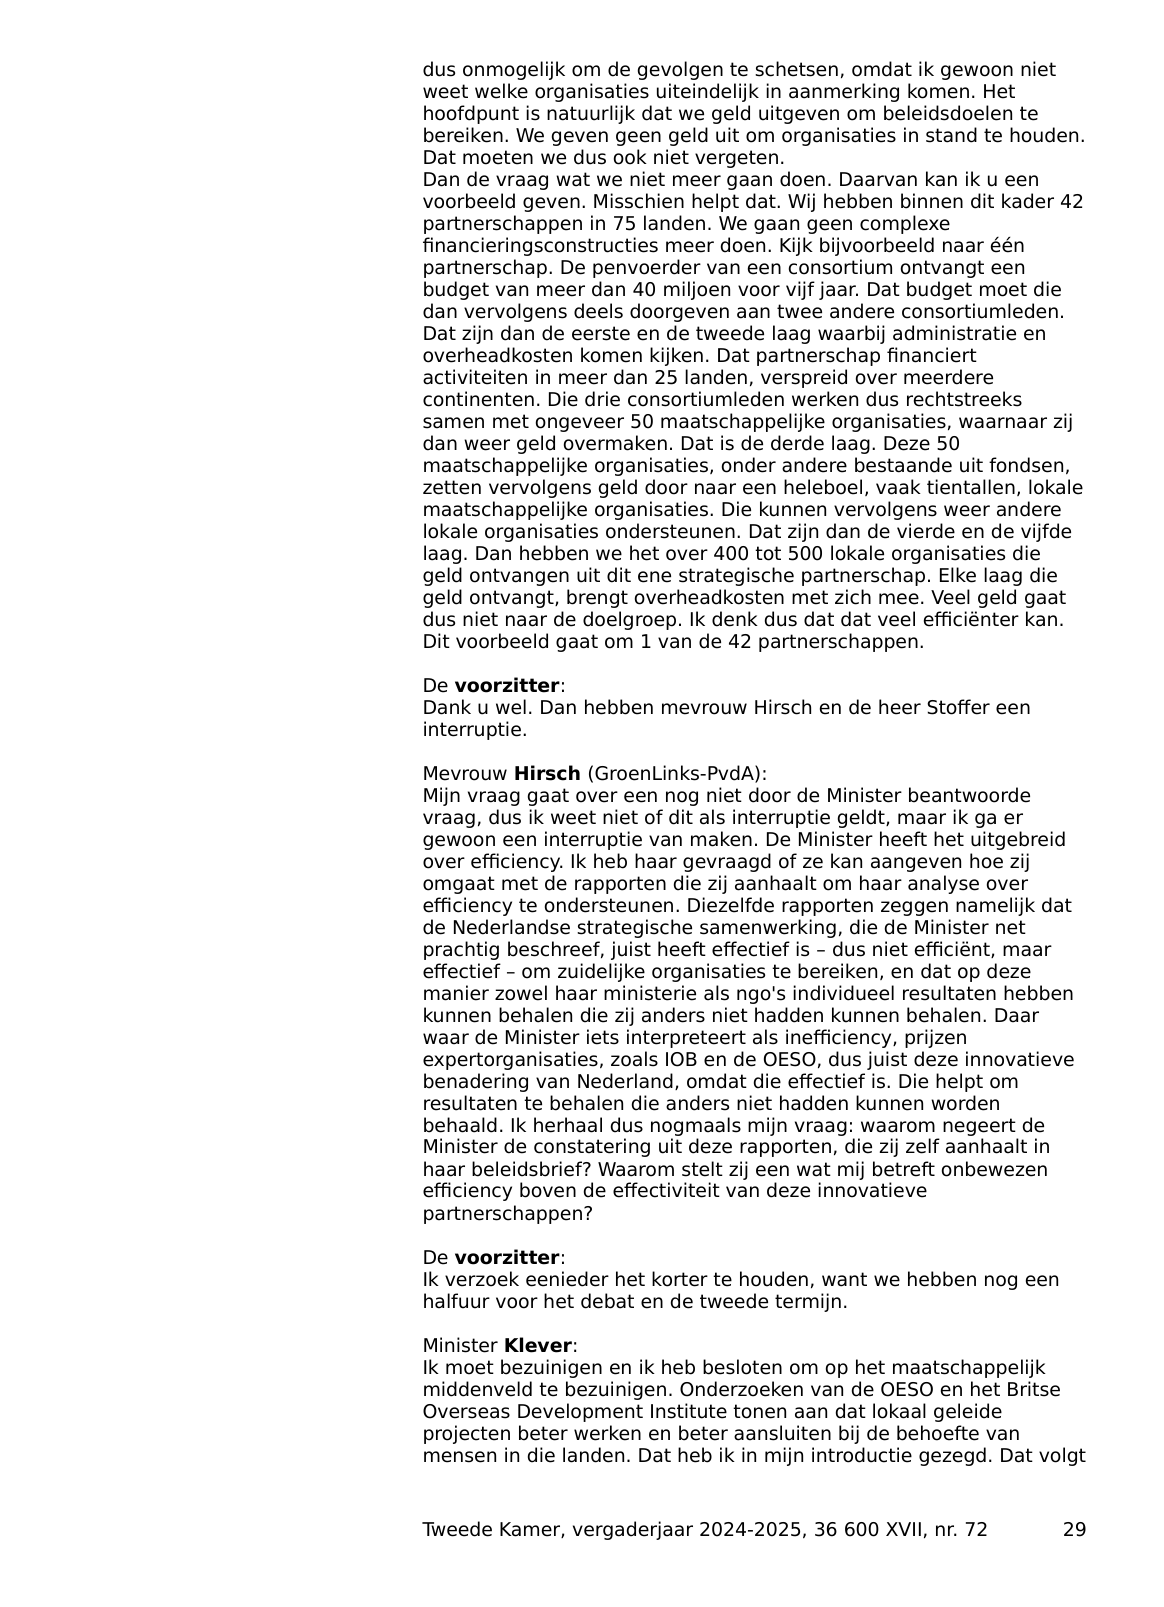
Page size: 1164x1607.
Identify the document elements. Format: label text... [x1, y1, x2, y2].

text Ik moet bezuinigen en ik heb besloten om op het maatschappelijk middenveld te bezuinigen. Onderzoeken van de OESO en het Britse Overseas Development Institute tonen aan dat lokaal geleide projecten beter werken en beter aansluiten bij de behoefte van mensen in die landen. Dat heb ik in mijn introductie gezegd. Dat volgt [422, 1357, 1087, 1467]
text dus onmogelijk om de gevolgen te schetsen, omdat ik gewoon niet weet welke organisaties uiteindelijk in aanmerking komen. Het hoofdpunt is natuurlijk dat we geld uitgeven om beleidsdoelen te bereiken. We geven geen geld uit om organisaties in stand te houden. Dat moeten we dus ook niet vergeten. [422, 59, 1087, 169]
text Mijn vraag gaat over een nog niet door de Minister beantwoorde vraag, dus ik weet niet of dit als interruptie geldt, maar ik ga er gewoon een interruptie van maken. De Minister heeft het uitgebreid over efficiency. Ik heb haar gevraagd of ze kan aangeven hoe zij omgaat met de rapporten die zij aanhaalt om haar analyse over efficiency te ondersteunen. Diezelfde rapporten zeggen namelijk dat de Nederlandse strategische samenwerking, die de Minister net prachtig beschreef, juist heeft effectief is – dus niet efficiënt, maar effectief – om zuidelijke organisaties te bereiken, en dat op deze manier zowel haar ministerie als ngo's individueel resultaten hebben kunnen behalen die zij anders niet hadden kunnen behalen. Daar waar de Minister iets interpreteert als inefficiency, prijzen expertorganisaties, zoals IOB en de OESO, dus juist deze innovatieve benadering van Nederland, omdat die effectief is. Die helpt om resultaten te behalen die anders niet hadden kunnen worden behaald. Ik herhaal dus nogmaals mijn vraag: waarom negeert de Minister de constatering uit deze rapporten, die zij zelf aanhaalt in haar beleidsbrief? Waarom stelt zij een wat mij betreft onbewezen efficiency boven de effectiviteit van deze innovatieve partnerschappen? [422, 785, 1087, 1224]
text De voorzitter: [422, 1247, 1087, 1268]
text De voorzitter: [422, 675, 1087, 697]
text Dan de vraag wat we niet meer gaan doen. Daarvan kan ik u een voorbeeld geven. Misschien helpt dat. Wij hebben binnen dit kader 42 partnerschappen in 75 landen. We gaan geen complexe financieringsconstructies meer doen. Kijk bijvoorbeeld naar één partnerschap. De penvoerder van een consortium ontvangt een budget van meer dan 40 miljoen voor vijf jaar. Dat budget moet die dan vervolgens deels doorgeven aan twee andere consortiumleden. Dat zijn dan de eerste en de tweede laag waarbij administratie en overheadkosten komen kijken. Dat partnerschap financiert activiteiten in meer dan 25 landen, verspreid over meerdere continenten. Die drie consortiumleden werken dus rechtstreeks samen met ongeveer 50 maatschappelijke organisaties, waarnaar zij dan weer geld overmaken. Dat is de derde laag. Deze 50 maatschappelijke organisaties, onder andere bestaande uit fondsen, zetten vervolgens geld door naar een heleboel, vaak tientallen, lokale maatschappelijke organisaties. Die kunnen vervolgens weer andere lokale organisaties ondersteunen. Dat zijn dan de vierde en de vijfde laag. Dan hebben we het over 400 tot 500 lokale organisaties die geld ontvangen uit dit ene strategische partnerschap. Elke laag die geld ontvangt, brengt overheadkosten met zich mee. Veel geld gaat dus niet naar de doelgroep. Ik denk dus dat dat veel efficiënter kan. Dit voorbeeld gaat om 1 van de 42 partnerschappen. [422, 169, 1087, 652]
text Minister Klever: [422, 1335, 1087, 1357]
text Dank u wel. Dan hebben mevrouw Hirsch en de heer Stoffer een interruptie. [422, 697, 1087, 741]
text Ik verzoek eenieder het korter te houden, want we hebben nog een halfuur voor het debat en de tweede termijn. [422, 1268, 1087, 1312]
text Mevrouw Hirsch (GroenLinks-PvdA): [422, 763, 1087, 785]
